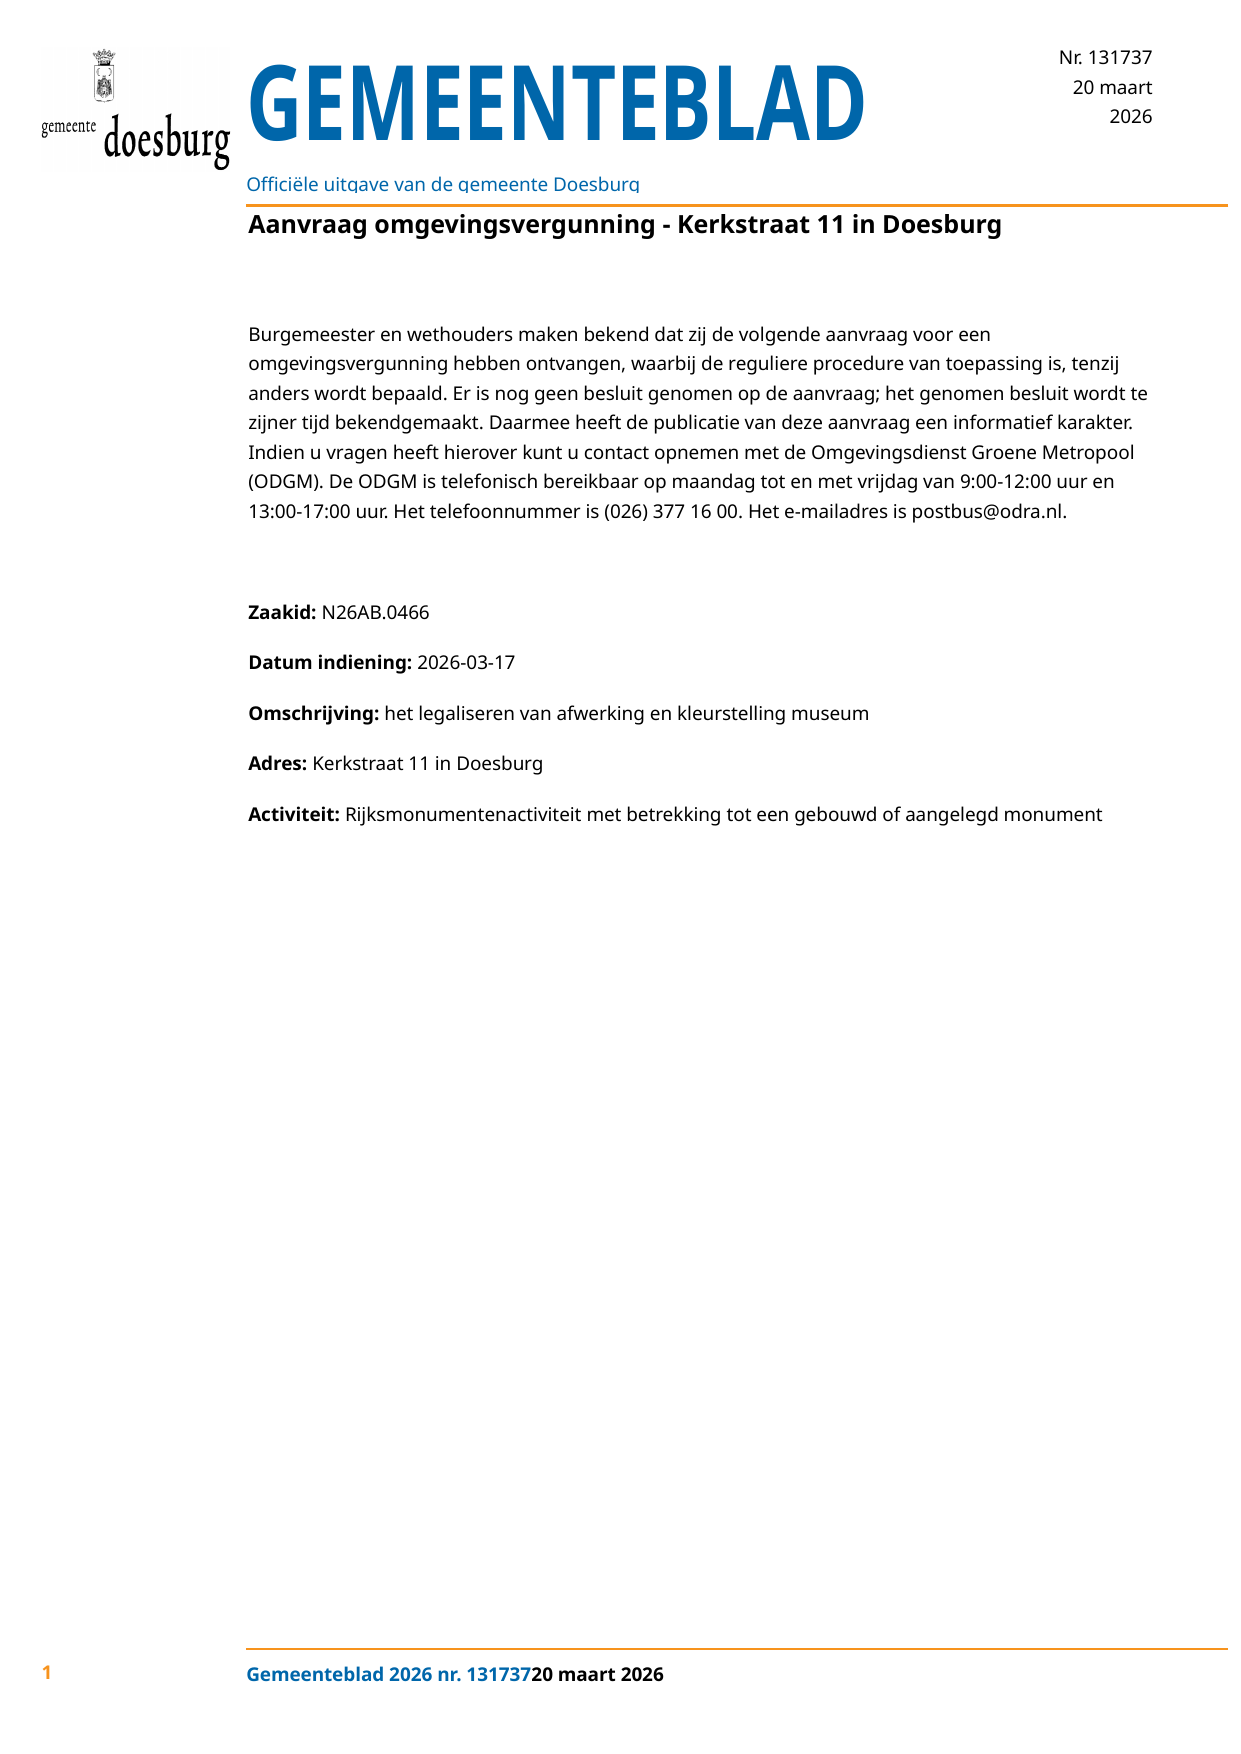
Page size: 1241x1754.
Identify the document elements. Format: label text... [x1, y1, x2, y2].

picture [41, 47, 231, 172]
text Aanvraag omgevingsvergunning - Kerkstraat 11 in Doesburg [248, 207, 1152, 241]
text Activiteit: Rijksmonumentenactiviteit met betrekking tot een gebouwd of aangelegd monument [248, 801, 1152, 826]
text Omschrijving: het legaliseren van afwerking en kleurstelling museum [248, 700, 1152, 726]
text Datum indiening: 2026-03-17 [248, 649, 1152, 675]
text Adres: Kerkstraat 11 in Doesburg [248, 750, 1152, 776]
text Burgemeester en wethouders maken bekend dat zij de volgende aanvraag voor een omgevingsvergunning hebben ontvangen, waarbij de reguliere procedure van toepassing is, tenzij anders wordt bepaald. Er is nog geen besluit genomen op de aanvraag; het genomen besluit wordt te zijner tijd bekendgemaakt. Daarmee heeft de publicatie van deze aanvraag een informatief karakter. Indien u vragen heeft hierover kunt u contact opnemen met de Omgevingsdienst Groene Metropool (ODGM). De ODGM is telefonisch bereikbaar op maandag tot en met vrijdag van 9:00-12:00 uur en 13:00-17:00 uur. Het telefoonnummer is (026) 377 16 00. Het e-mailadres is postbus@odra.nl. [248, 321, 1152, 524]
text Zaakid: N26AB.0466 [248, 599, 1152, 625]
